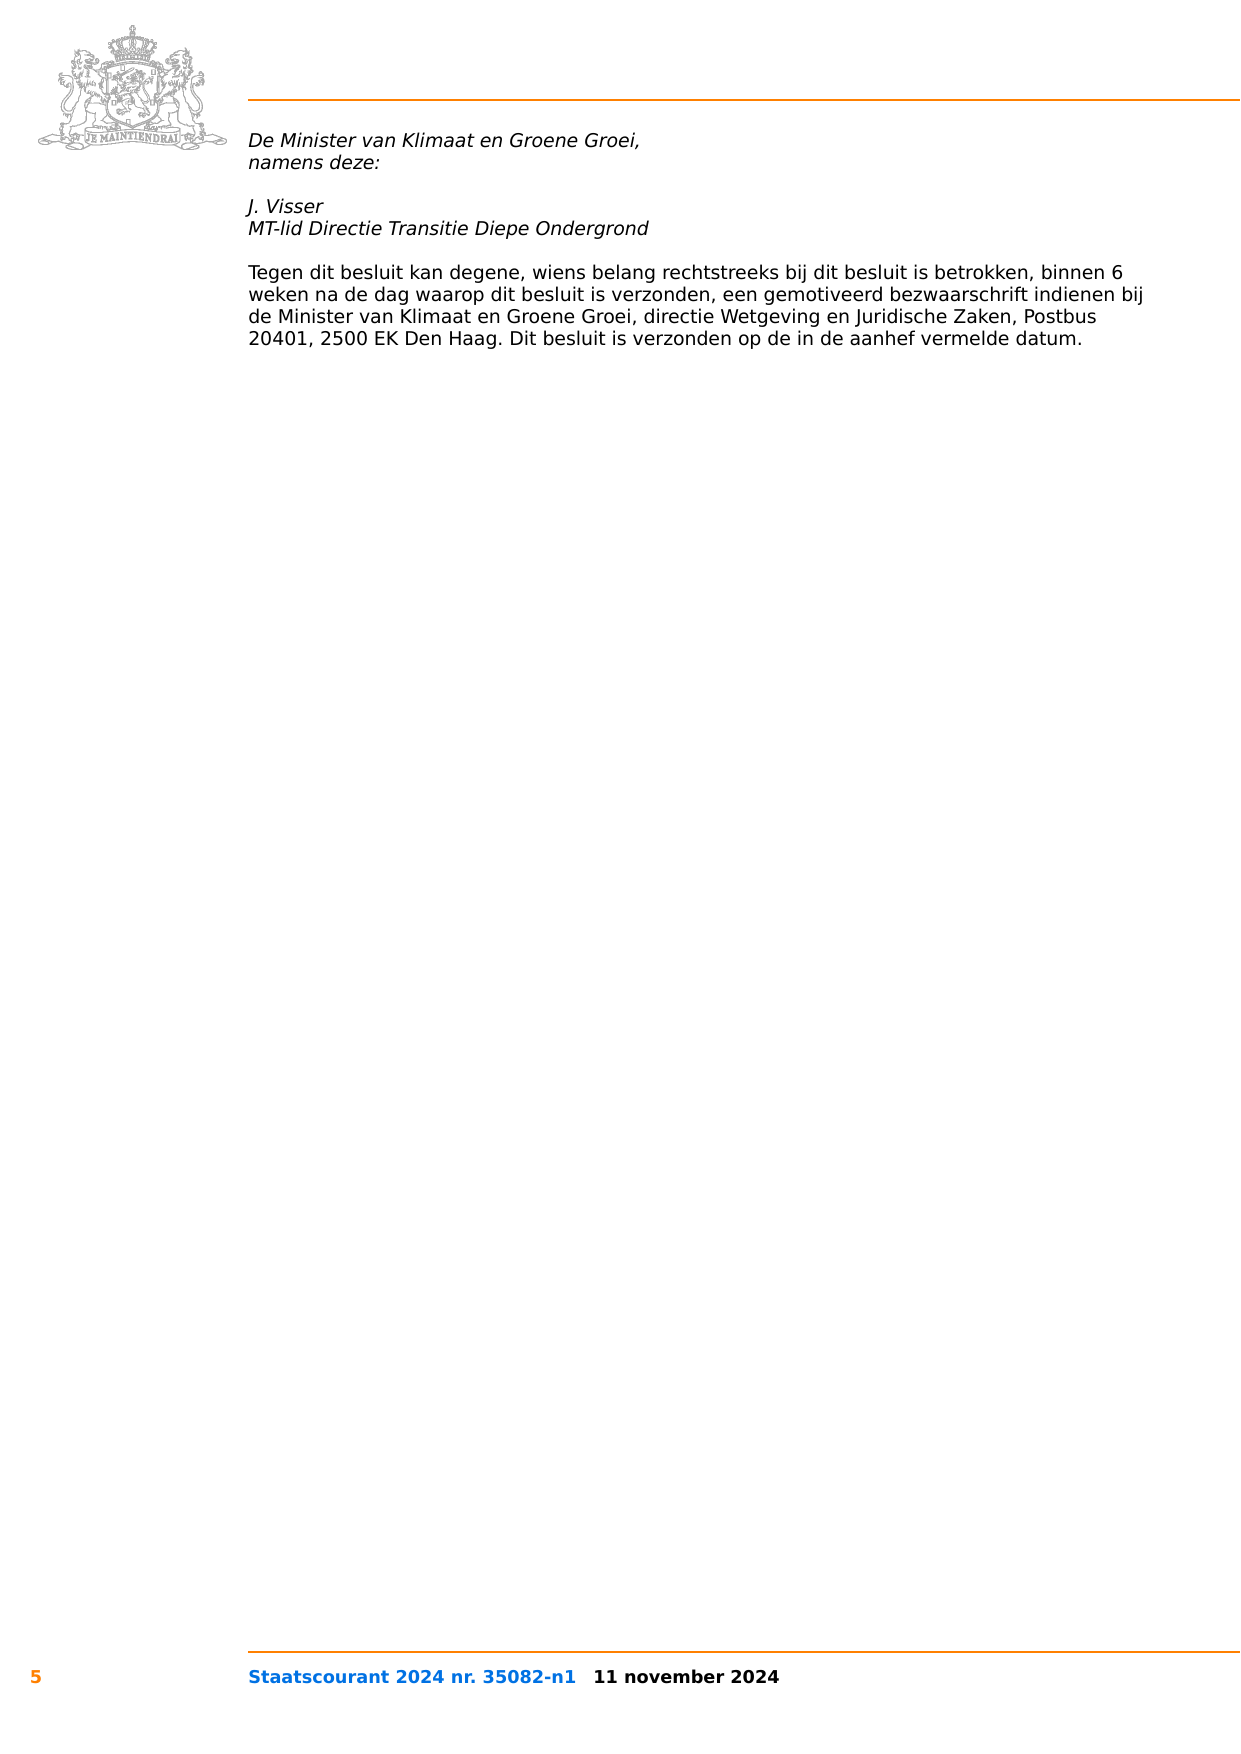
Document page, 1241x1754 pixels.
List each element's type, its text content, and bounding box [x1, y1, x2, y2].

text Tegen dit besluit kan degene, wiens belang rechtstreeks bij dit besluit is betrokken, binnen 6 weken na de dag waarop dit besluit is verzonden, een gemotiveerd bezwaarschrift indienen bij de Minister van Klimaat en Groene Groei, directie Wetgeving en Juridische Zaken, Postbus 20401, 2500 EK Den Haag. Dit besluit is verzonden op de in de aanhef vermelde datum. [248, 262, 1163, 349]
picture [38, 25, 227, 150]
text De Minister van Klimaat en Groene Groei, namens deze: J. Visser MT-lid Directie Transitie Diepe Ondergrond [248, 130, 1163, 240]
